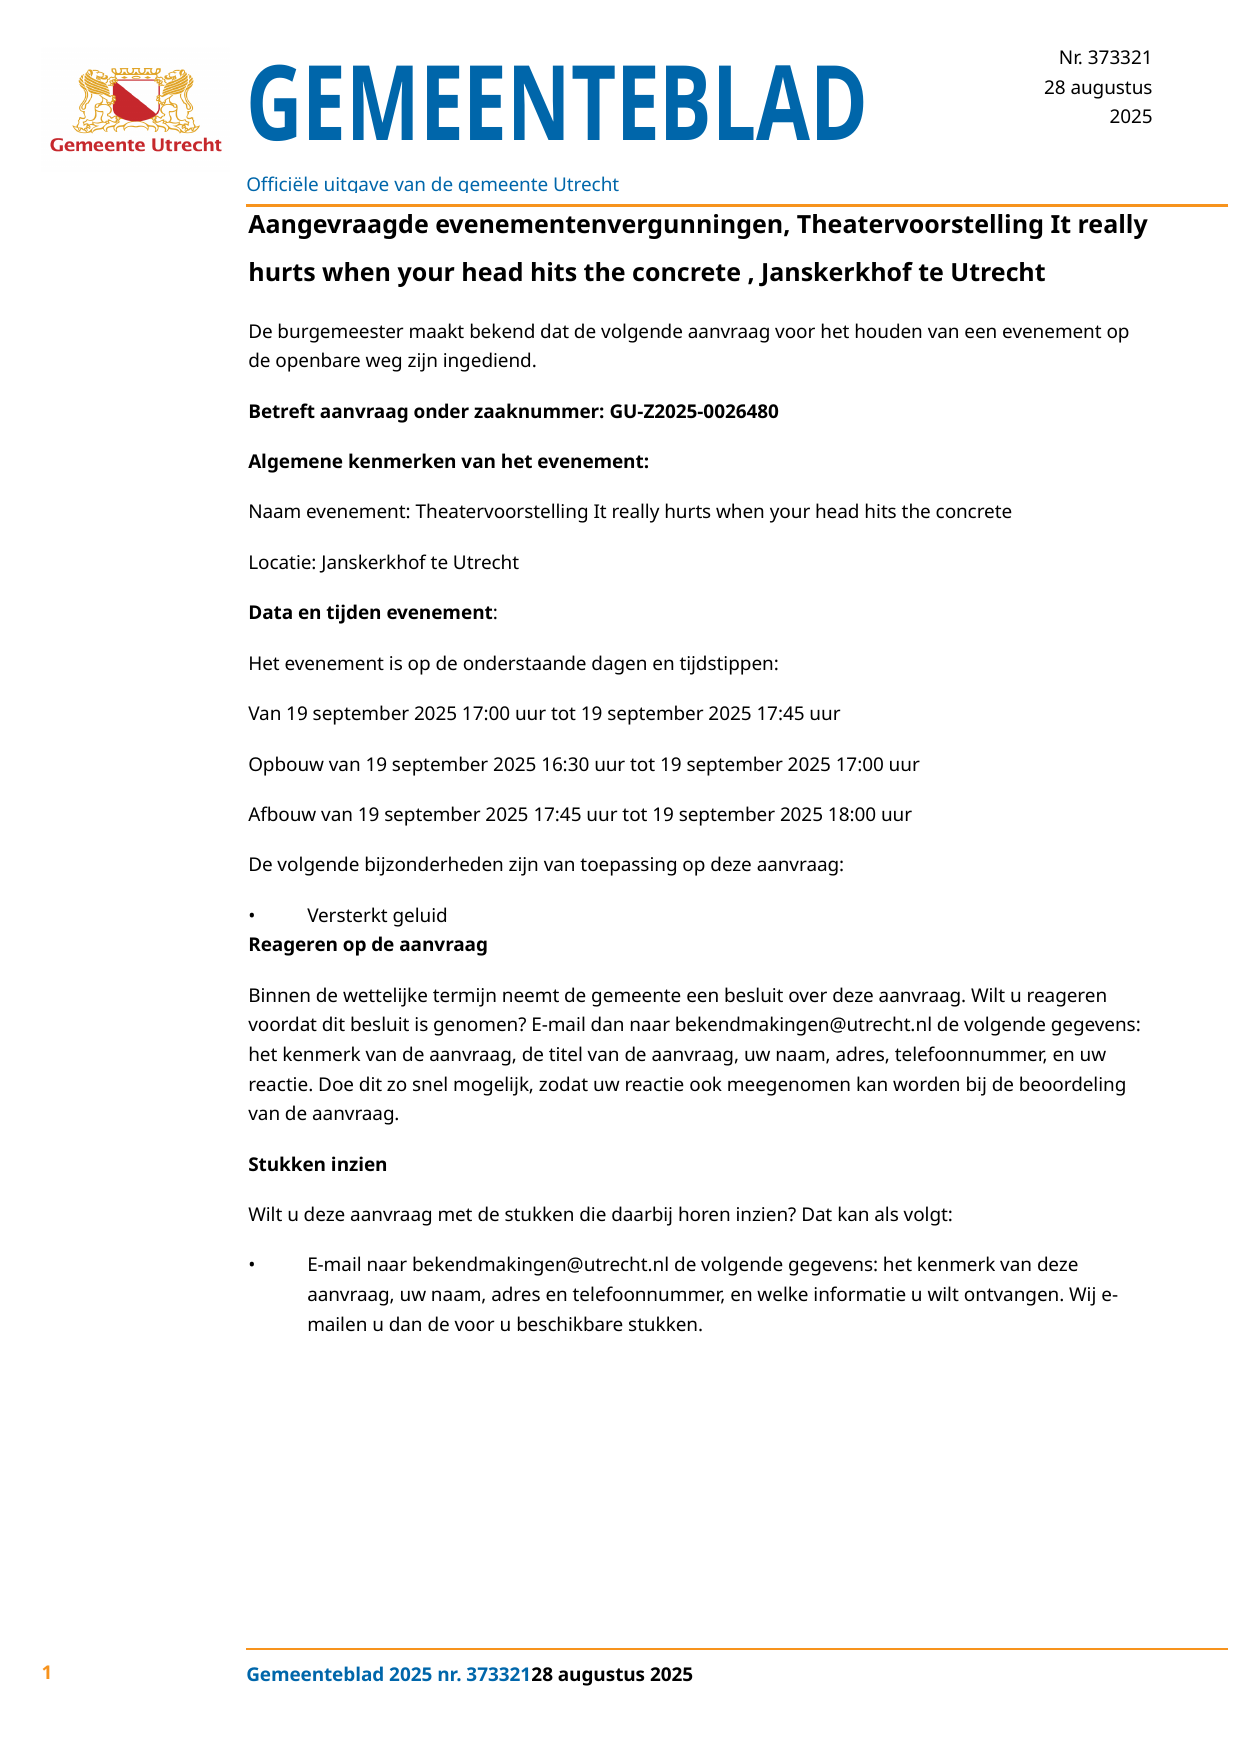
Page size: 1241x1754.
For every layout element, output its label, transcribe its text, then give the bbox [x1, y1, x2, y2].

text De volgende bijzonderheden zijn van toepassing op deze aanvraag: [248, 852, 1152, 877]
text Opbouw van 19 september 2025 16:30 uur tot 19 september 2025 17:00 uur [248, 751, 1152, 777]
text Data en tijden evenement: [248, 599, 1152, 625]
text Algemene kenmerken van het evenement: [248, 448, 1152, 474]
text De burgemeester maakt bekend dat de volgende aanvraag voor het houden van een evenement op de openbare weg zijn ingediend. [248, 318, 1152, 373]
text Wilt u deze aanvraag met de stukken die daarbij horen inzien? Dat kan als volgt: [248, 1201, 1152, 1227]
text Stukken inzien [248, 1151, 1152, 1177]
text Van 19 september 2025 17:00 uur tot 19 september 2025 17:45 uur [248, 700, 1152, 726]
text Afbouw van 19 september 2025 17:45 uur tot 19 september 2025 18:00 uur [248, 801, 1152, 827]
text Betreft aanvraag onder zaaknummer: GU-Z2025-0026480 [248, 398, 1152, 424]
list Versterkt geluid [248, 902, 1152, 928]
text Reageren op de aanvraag [248, 932, 1152, 957]
text Binnen de wettelijke termijn neemt de gemeente een besluit over deze aanvraag. Wilt u reageren voordat dit besluit is genomen? E-mail dan naar bekendmakingen@utrecht.nl de volgende gegevens: het kenmerk van de aanvraag, de titel van de aanvraag, uw naam, adres, telefoonnummer, en uw reactie. Doe dit zo snel mogelijk, zodat uw reactie ook meegenomen kan worden bij de beoordeling van de aanvraag. [248, 982, 1152, 1126]
picture [41, 47, 231, 172]
text Locatie: Janskerkhof te Utrecht [248, 549, 1152, 575]
text Aangevraagde evenementenvergunningen, Theatervoorstelling It really hurts when your head hits the concrete , Janskerkhof te Utrecht [248, 207, 1152, 288]
text Naam evenement: Theatervoorstelling It really hurts when your head hits the concrete [248, 499, 1152, 524]
text Het evenement is op de onderstaande dagen en tijdstippen: [248, 650, 1152, 676]
list E-mail naar bekendmakingen@utrecht.nl de volgende gegevens: het kenmerk van deze aanvraag, uw naam, adres en telefoonnummer, en welke informatie u wilt ontvangen. Wij e-mailen u dan de voor u beschikbare stukken. [248, 1252, 1152, 1337]
